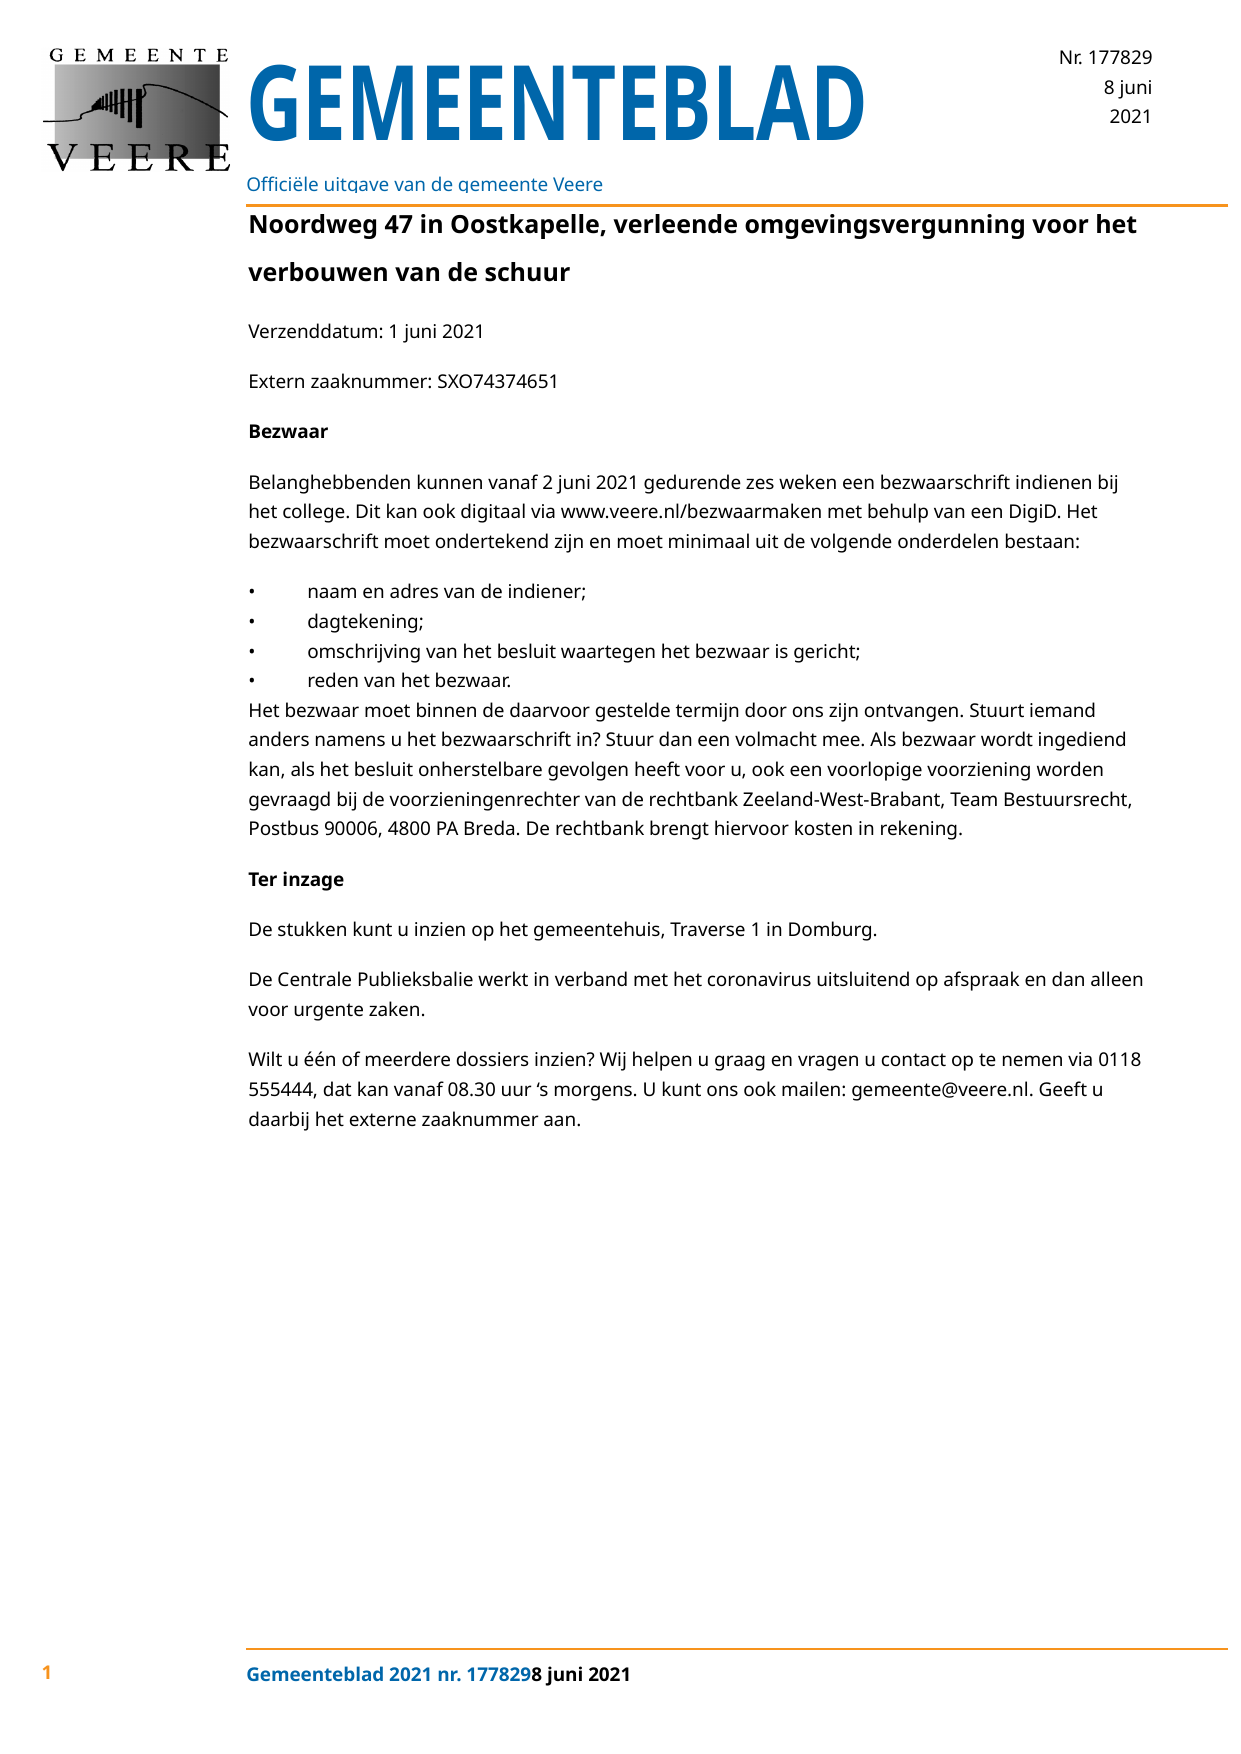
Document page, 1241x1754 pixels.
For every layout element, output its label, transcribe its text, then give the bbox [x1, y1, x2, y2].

list naam en adres van de indiener; [248, 579, 1152, 604]
text Belanghebbenden kunnen vanaf 2 juni 2021 gedurende zes weken een bezwaarschrift indienen bij het college. Dit kan ook digitaal via www.veere.nl/bezwaarmaken met behulp van een DigiD. Het bezwaarschrift moet ondertekend zijn en moet minimaal uit de volgende onderdelen bestaan: [248, 469, 1152, 554]
text Verzenddatum: 1 juni 2021 [248, 318, 1152, 344]
text De Centrale Publieksbalie werkt in verband met het coronavirus uitsluitend op afspraak en dan alleen voor urgente zaken. [248, 967, 1152, 1022]
picture [41, 47, 231, 172]
text Noordweg 47 in Oostkapelle, verleende omgevingsvergunning voor het verbouwen van de schuur [248, 207, 1152, 288]
text Het bezwaar moet binnen de daarvoor gestelde termijn door ons zijn ontvangen. Stuurt iemand anders namens u het bezwaarschrift in? Stuur dan een volmacht mee. Als bezwaar wordt ingediend kan, als het besluit onherstelbare gevolgen heeft voor u, ook een voorlopige voorziening worden gevraagd bij de voorzieningenrechter van de rechtbank Zeeland-West-Brabant, Team Bestuursrecht, Postbus 90006, 4800 PA Breda. De rechtbank brengt hiervoor kosten in rekening. [248, 697, 1152, 841]
text Extern zaaknummer: SXO74374651 [248, 368, 1152, 394]
text De stukken kunt u inzien op het gemeentehuis, Traverse 1 in Domburg. [248, 916, 1152, 942]
text Wilt u één of meerdere dossiers inzien? Wij helpen u graag en vragen u contact op te nemen via 0118 555444, dat kan vanaf 08.30 uur ‘s morgens. U kunt ons ook mailen: gemeente@veere.nl. Geeft u daarbij het externe zaaknummer aan. [248, 1047, 1152, 1132]
text Bezwaar [248, 419, 1152, 444]
list reden van het bezwaar. [248, 667, 1152, 693]
list dagtekening; [248, 608, 1152, 634]
list omschrijving van het besluit waartegen het bezwaar is gericht; [248, 638, 1152, 664]
text Ter inzage [248, 866, 1152, 892]
